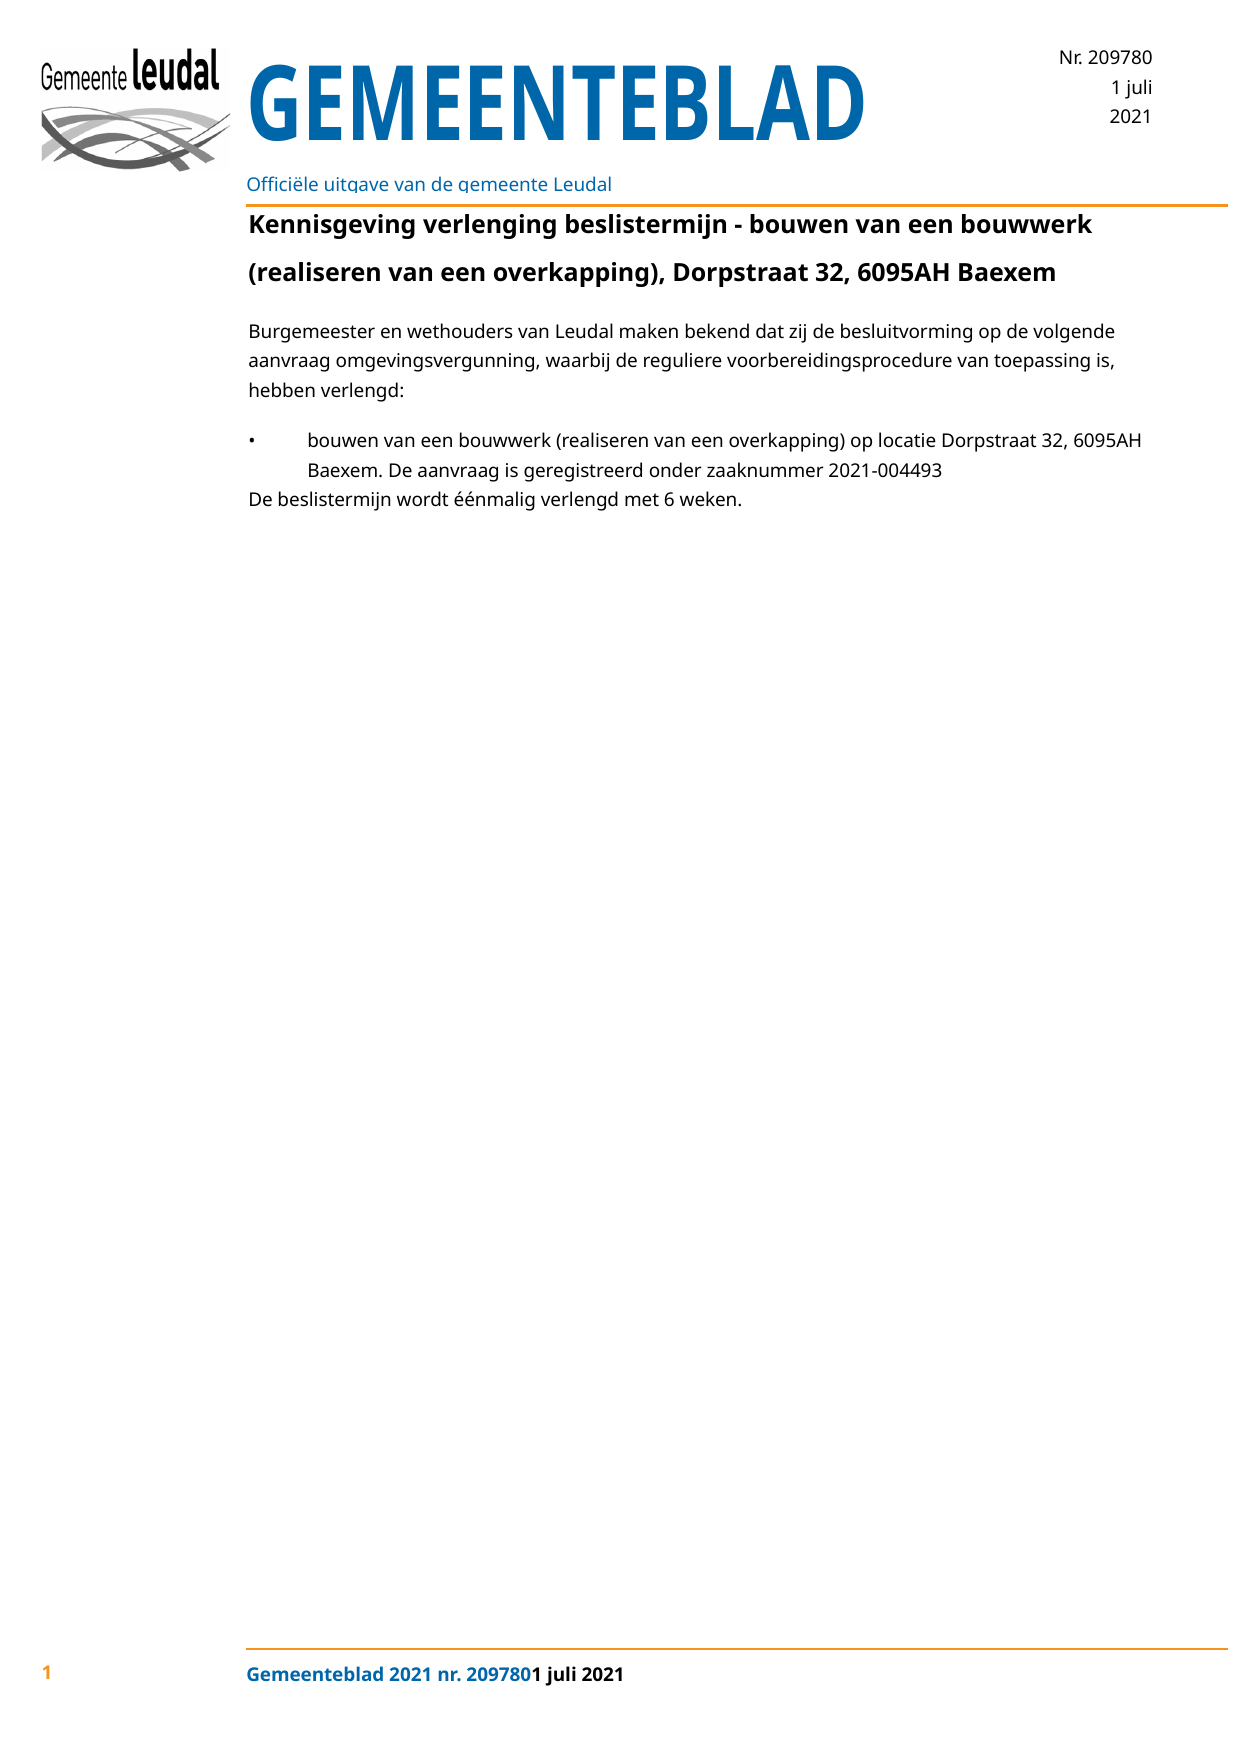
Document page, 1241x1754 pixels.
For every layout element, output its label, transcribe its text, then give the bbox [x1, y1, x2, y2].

text Kennisgeving verlenging beslistermijn - bouwen van een bouwwerk (realiseren van een overkapping), Dorpstraat 32, 6095AH Baexem [248, 207, 1152, 288]
list bouwen van een bouwwerk (realiseren van een overkapping) op locatie Dorpstraat 32, 6095AH Baexem. De aanvraag is geregistreerd onder zaaknummer 2021-004493 [248, 427, 1152, 483]
text Burgemeester en wethouders van Leudal maken bekend dat zij de besluitvorming op de volgende aanvraag omgevingsvergunning, waarbij de reguliere voorbereidingsprocedure van toepassing is, hebben verlengd: [248, 318, 1152, 403]
text De beslistermijn wordt éénmalig verlengd met 6 weken. [248, 487, 1152, 512]
picture [41, 47, 231, 172]
